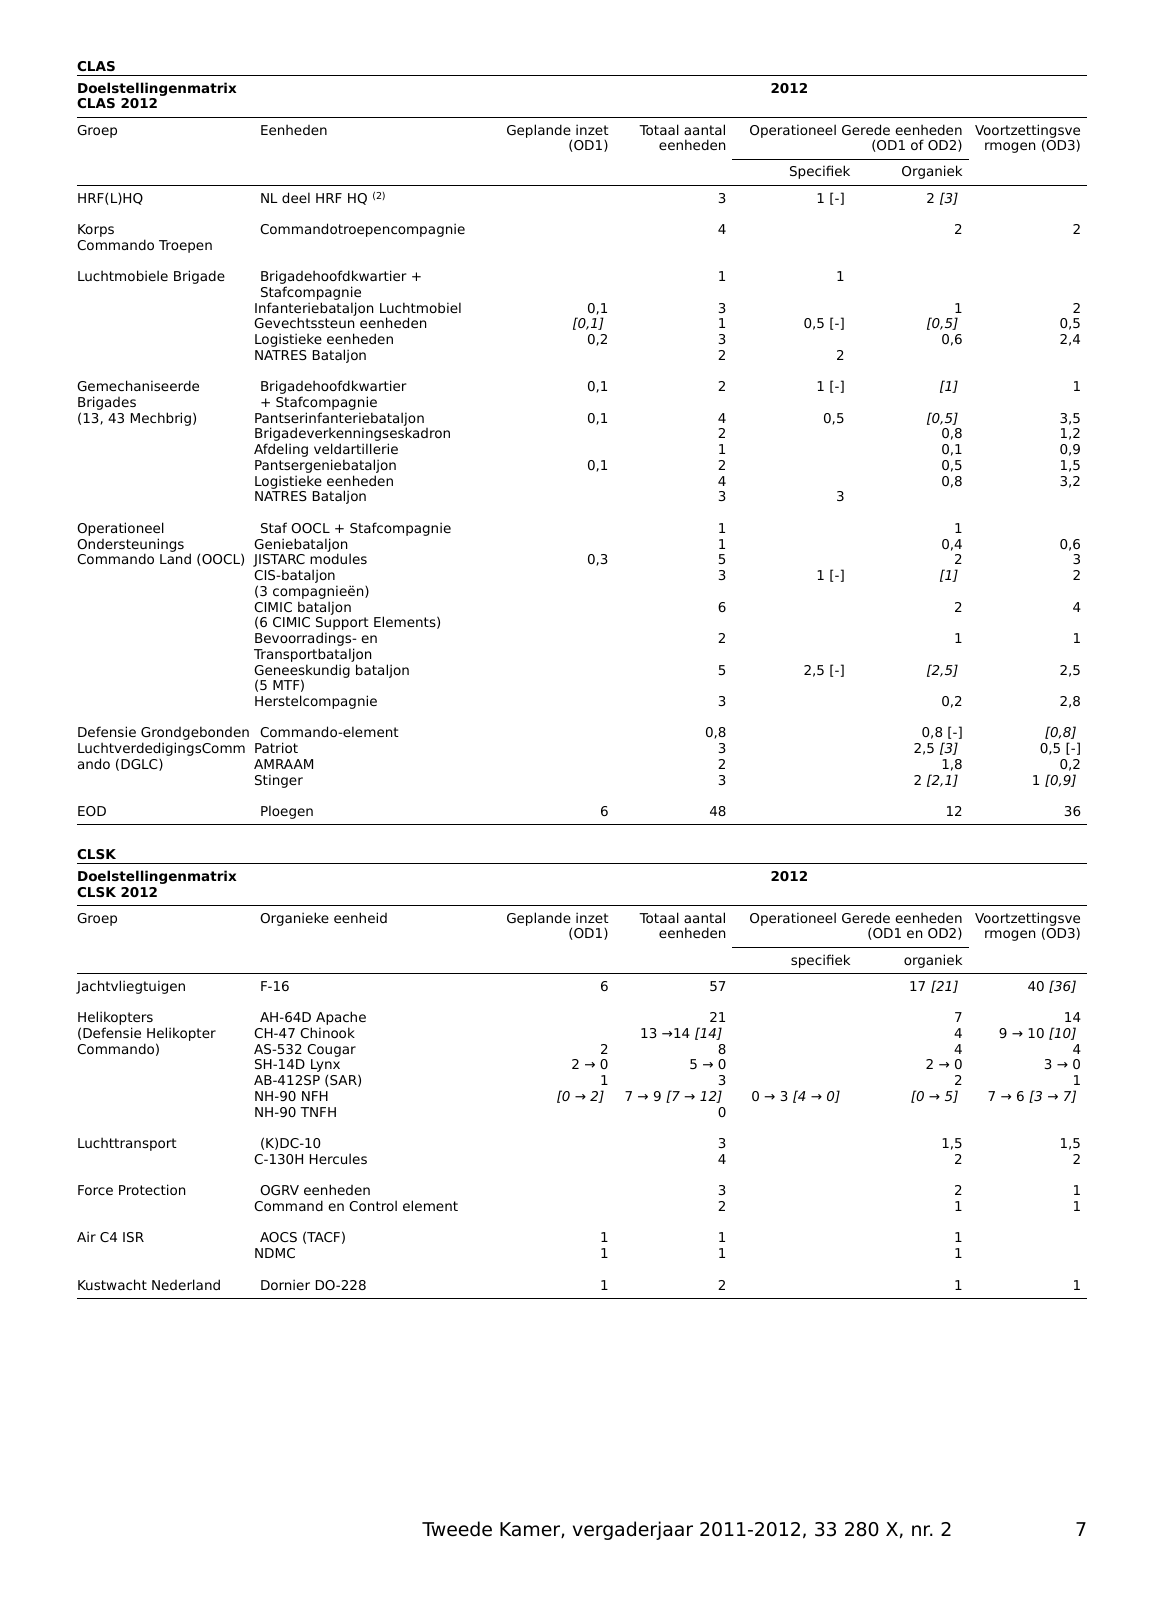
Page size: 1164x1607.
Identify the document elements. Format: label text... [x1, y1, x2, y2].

table_cell [77, 206, 254, 222]
table_cell [496, 206, 614, 222]
table_cell Helikopters (Defensie Helikopter Commando) [77, 1010, 254, 1120]
table_cell 2,5 [3] [850, 741, 968, 757]
table_cell Commandotroepencompagnie [254, 222, 496, 253]
table_cell [732, 1199, 850, 1214]
table_cell [0 → 5] [850, 1089, 968, 1104]
table_cell 0,5 [732, 411, 850, 426]
table_cell [969, 1167, 1087, 1183]
table_cell [0,5] [850, 316, 968, 332]
table_cell [496, 222, 614, 253]
table_cell [732, 994, 850, 1010]
table_cell 7 [850, 1010, 968, 1026]
table_cell 1 [732, 269, 850, 301]
table_cell F-16 [254, 974, 496, 994]
table_cell CH-47 Chinook [254, 1026, 496, 1041]
table_cell 1 [850, 1230, 968, 1246]
table_cell [969, 1246, 1087, 1262]
table_cell Command en Control element [254, 1199, 496, 1214]
table_cell [732, 974, 850, 994]
table_cell 1 [614, 269, 732, 301]
table_cell [254, 1215, 496, 1230]
table_cell 2 [732, 348, 850, 363]
table_cell 1 [969, 379, 1087, 411]
table_cell 0,5 [850, 458, 968, 473]
table_cell [254, 253, 496, 269]
table_cell Logistieke eenheden [254, 474, 496, 489]
table_cell 40 [36] [969, 974, 1087, 994]
table_cell [969, 253, 1087, 269]
table_cell 1 [0,9] [969, 773, 1087, 788]
table_header CLSK [77, 847, 1087, 863]
table_cell [969, 505, 1087, 521]
table_cell [969, 710, 1087, 725]
table_cell 2 [3] [850, 186, 968, 206]
table_cell 4 [850, 1026, 968, 1041]
table_cell [77, 788, 254, 804]
table_cell [496, 1120, 614, 1136]
table_cell 4 [969, 1041, 1087, 1057]
table_cell Geplande inzet (OD1) [496, 118, 614, 185]
table_cell 2 [614, 631, 732, 662]
table_cell Geniebataljon [254, 536, 496, 552]
table_cell Operationeel Gerede eenheden (OD1 of OD2) [732, 118, 968, 158]
table_cell [850, 1167, 968, 1183]
table_cell [254, 206, 496, 222]
table_cell [969, 1104, 1087, 1120]
table_cell [732, 1167, 850, 1183]
table_cell CIMIC bataljon (6 CIMIC Support Elements) [254, 599, 496, 631]
table_cell [732, 757, 850, 772]
table_cell 2 [2,1] [850, 773, 968, 788]
table_cell [614, 1120, 732, 1136]
table_cell 4 [614, 1152, 732, 1167]
table_cell [1] [850, 379, 968, 411]
table_cell [254, 1167, 496, 1183]
table_cell NH-90 TNFH [254, 1104, 496, 1120]
table_cell 2,4 [969, 332, 1087, 348]
table_cell [732, 788, 850, 804]
table_cell Force Protection [77, 1183, 254, 1214]
table_cell 6 [614, 599, 732, 631]
table_cell [614, 1262, 732, 1277]
table_cell [496, 536, 614, 552]
table_cell [732, 364, 850, 379]
table_cell Infanteriebataljon Luchtmobiel [254, 301, 496, 316]
table_cell [496, 505, 614, 521]
table_cell [254, 788, 496, 804]
table_cell [496, 741, 614, 757]
table_cell 2 [850, 222, 968, 253]
table_cell Eenheden [254, 118, 496, 185]
table_cell 2 [850, 1073, 968, 1089]
table_cell Herstelcompagnie [254, 694, 496, 709]
table_cell [496, 1215, 614, 1230]
table_cell [732, 631, 850, 662]
table_cell 0,3 [496, 552, 614, 568]
table_cell 0,5 [-] [969, 741, 1087, 757]
table_cell [732, 1104, 850, 1120]
table_cell [496, 694, 614, 709]
table_cell 0,1 [850, 442, 968, 458]
table_cell [496, 269, 614, 301]
table_cell 4 [614, 222, 732, 253]
table_cell Doelstellingenmatrix CLSK 2012 [77, 864, 496, 905]
table_cell [496, 348, 614, 363]
table_cell [969, 348, 1087, 363]
table_cell 0,5 [-] [732, 316, 850, 332]
table_cell 2 [969, 222, 1087, 253]
table_cell [850, 710, 968, 725]
table_cell 7 → 6 [3 → 7] [969, 1089, 1087, 1104]
table_cell [614, 253, 732, 269]
table_cell 2 → 0 [496, 1057, 614, 1073]
table_cell Voortzettingsvermogen (OD3) [969, 118, 1087, 185]
table_cell Luchtmobiele Brigade [77, 269, 254, 363]
table_cell [496, 662, 614, 694]
table_cell 3 [614, 186, 732, 206]
table_cell [850, 1120, 968, 1136]
table_cell 0,8 [614, 725, 732, 741]
table_cell 57 [614, 974, 732, 994]
table_cell [969, 269, 1087, 301]
table_cell [77, 1215, 254, 1230]
table_cell CIS-bataljon (3 compagnieën) [254, 568, 496, 599]
table_cell 2 [614, 426, 732, 442]
table_cell 1,5 [850, 1136, 968, 1152]
table_cell [850, 253, 968, 269]
table_cell 0,9 [969, 442, 1087, 458]
table_cell 3 [614, 332, 732, 348]
table_cell 3 [614, 489, 732, 505]
table_cell AB-412SP (SAR) [254, 1073, 496, 1089]
table_cell 2 [969, 301, 1087, 316]
table_cell JISTARC modules [254, 552, 496, 568]
table_cell 1 [496, 1246, 614, 1262]
table_cell [0,5] [850, 411, 968, 426]
table_cell 0,2 [969, 757, 1087, 772]
table_cell 1 [969, 1183, 1087, 1199]
table_cell 3 [614, 694, 732, 709]
table_cell 2 [614, 379, 732, 411]
table_cell [496, 442, 614, 458]
table_cell [496, 710, 614, 725]
table_cell [732, 552, 850, 568]
table_cell [496, 1136, 614, 1152]
table_cell 0,1 [496, 301, 614, 316]
table_cell [614, 206, 732, 222]
table_cell 2 [496, 1041, 614, 1057]
table_cell [732, 1120, 850, 1136]
table_cell [850, 788, 968, 804]
table_cell 3 → 0 [969, 1057, 1087, 1073]
table_cell Totaal aantal eenheden [614, 906, 732, 973]
table_cell 5 [614, 552, 732, 568]
table_cell [850, 505, 968, 521]
table_cell [732, 1041, 850, 1057]
table_cell Stinger [254, 773, 496, 788]
table_cell EOD [77, 804, 254, 824]
table_cell 0,1 [496, 379, 614, 411]
table_cell Doelstellingenmatrix CLAS 2012 [77, 76, 496, 117]
table_cell 2012 [496, 864, 1087, 905]
table_cell [1] [850, 568, 968, 599]
table_cell [850, 489, 968, 505]
table_cell [732, 458, 850, 473]
table_cell 1 [850, 1199, 968, 1214]
table_cell 8 [614, 1041, 732, 1057]
table_cell [732, 505, 850, 521]
table_cell 1 [-] [732, 186, 850, 206]
table_cell HRF(L)HQ [77, 186, 254, 206]
table_cell 0,2 [850, 694, 968, 709]
table_cell [850, 1104, 968, 1120]
table_cell [0,1] [496, 316, 614, 332]
table_cell [0,8] [969, 725, 1087, 741]
table_cell 1 [496, 1230, 614, 1246]
table_cell [614, 505, 732, 521]
table_cell Totaal aantal eenheden [614, 118, 732, 185]
table_cell [614, 788, 732, 804]
table_cell 0,1 [496, 458, 614, 473]
table_cell 1 [850, 1246, 968, 1262]
table_cell [614, 364, 732, 379]
table_cell 48 [614, 804, 732, 824]
table_cell AH-64D Apache [254, 1010, 496, 1026]
table_cell 2 [969, 568, 1087, 599]
table_cell [254, 505, 496, 521]
table_cell 0,2 [496, 332, 614, 348]
table_cell Dornier DO-228 [254, 1278, 496, 1298]
table_cell [732, 1010, 850, 1026]
table_cell Organiek [850, 160, 968, 185]
table_cell 1 [969, 1278, 1087, 1298]
table_cell 2,5 [969, 662, 1087, 694]
table_cell 12 [850, 804, 968, 824]
table_cell [496, 474, 614, 489]
table_cell 0,5 [969, 316, 1087, 332]
table_cell 36 [969, 804, 1087, 824]
table_cell OGRV eenheden [254, 1183, 496, 1199]
table_cell [77, 1167, 254, 1183]
table_cell 6 [496, 974, 614, 994]
table_cell [732, 442, 850, 458]
table_cell 1 [969, 1073, 1087, 1089]
table_cell [732, 1246, 850, 1262]
table_cell 3 [614, 1073, 732, 1089]
table_cell [77, 253, 254, 269]
table_cell [732, 1278, 850, 1298]
table_cell [77, 505, 254, 521]
table_cell [969, 186, 1087, 206]
table_cell [254, 364, 496, 379]
table_cell 2 [614, 458, 732, 473]
table_cell [2,5] [850, 662, 968, 694]
table_cell [496, 1010, 614, 1026]
table_cell 2 [614, 348, 732, 363]
table_cell 1 [614, 536, 732, 552]
table_cell 1 [614, 316, 732, 332]
table_cell [614, 994, 732, 1010]
table_cell [969, 364, 1087, 379]
table_cell [496, 788, 614, 804]
table_cell 2,5 [-] [732, 662, 850, 694]
table_cell [254, 994, 496, 1010]
table_cell 3 [614, 1183, 732, 1199]
table_cell [850, 1262, 968, 1277]
table_cell 5 → 0 [614, 1057, 732, 1073]
table_cell [732, 1057, 850, 1073]
table_cell 1 [969, 631, 1087, 662]
table_cell [0 → 2] [496, 1089, 614, 1104]
table_cell Air C4 ISR [77, 1230, 254, 1262]
table_cell 4 [850, 1041, 968, 1057]
table_cell Afdeling veldartillerie [254, 442, 496, 458]
table_cell [496, 1104, 614, 1120]
table_cell 3,2 [969, 474, 1087, 489]
table_cell [732, 1215, 850, 1230]
table_cell [732, 1262, 850, 1277]
table_cell [850, 994, 968, 1010]
table_cell [496, 186, 614, 206]
table_cell [496, 725, 614, 741]
table_cell 0,4 [850, 536, 968, 552]
table_cell [496, 521, 614, 536]
table_cell organiek [850, 948, 968, 973]
table_cell [732, 694, 850, 709]
table_cell Organieke eenheid [254, 906, 496, 973]
table_cell 2 [969, 1152, 1087, 1167]
table_cell 1,5 [969, 458, 1087, 473]
table_cell Groep [77, 906, 254, 973]
table_cell 3 [614, 741, 732, 757]
table_cell Brigadehoofdkwartier + Stafcompagnie [254, 379, 496, 411]
table_cell AS-532 Cougar [254, 1041, 496, 1057]
table_cell Brigadeverkenningseskadron [254, 426, 496, 442]
table_cell [850, 1215, 968, 1230]
table_cell 2 [850, 552, 968, 568]
table_cell 1 [-] [732, 379, 850, 411]
table_cell Jachtvliegtuigen [77, 974, 254, 994]
table_cell 3 [969, 552, 1087, 568]
table_cell 2 [850, 1183, 968, 1199]
table_cell 1 [850, 1278, 968, 1298]
table_cell 1 [496, 1278, 614, 1298]
table_cell Defensie Grondgebonden LuchtverdedigingsCommando (DGLC) [77, 725, 254, 788]
table_cell Ploegen [254, 804, 496, 824]
table_cell [969, 1215, 1087, 1230]
table_cell Geneeskundig bataljon (5 MTF) [254, 662, 496, 694]
table_cell [254, 1120, 496, 1136]
table_cell [496, 1152, 614, 1167]
table_cell [496, 1183, 614, 1199]
table_cell [732, 741, 850, 757]
table_cell 1 [850, 521, 968, 536]
table_cell 2,8 [969, 694, 1087, 709]
table_cell [732, 1073, 850, 1089]
table_cell specifiek [732, 948, 850, 973]
table_cell 9 → 10 [10] [969, 1026, 1087, 1041]
table_cell [496, 599, 614, 631]
table_cell NDMC [254, 1246, 496, 1262]
table_cell NATRES Bataljon [254, 489, 496, 505]
table_cell [732, 710, 850, 725]
table_cell 0,6 [969, 536, 1087, 552]
table_cell 2 [614, 1278, 732, 1298]
table_cell 4 [969, 599, 1087, 631]
table_cell [732, 253, 850, 269]
table_cell [732, 332, 850, 348]
table_cell Voortzettingsvermogen (OD3) [969, 906, 1087, 973]
table_cell 3 [614, 301, 732, 316]
table_cell [732, 206, 850, 222]
table_cell [614, 1167, 732, 1183]
table_cell AOCS (TACF) [254, 1230, 496, 1246]
table_cell Kustwacht Nederland [77, 1278, 254, 1298]
table_cell 1 [496, 1073, 614, 1089]
table_cell 2 → 0 [850, 1057, 968, 1073]
table_cell 4 [614, 411, 732, 426]
table_cell [732, 1026, 850, 1041]
table_cell [969, 206, 1087, 222]
table_cell Korps Commando Troepen [77, 222, 254, 253]
table_cell [496, 253, 614, 269]
table_cell Logistieke eenheden [254, 332, 496, 348]
table_cell 17 [21] [850, 974, 968, 994]
table_cell [496, 426, 614, 442]
table_cell 2 [850, 599, 968, 631]
table_cell 14 [969, 1010, 1087, 1026]
table_cell Geplande inzet (OD1) [496, 906, 614, 973]
table_cell 3 [614, 1136, 732, 1152]
table_cell [850, 269, 968, 301]
table_cell SH-14D Lynx [254, 1057, 496, 1073]
table_cell (K)DC-10 [254, 1136, 496, 1152]
table_cell Pantserinfanteriebataljon [254, 411, 496, 426]
table_cell [77, 1120, 254, 1136]
table_cell [496, 364, 614, 379]
table_cell 0,8 [850, 474, 968, 489]
table_cell NATRES Bataljon [254, 348, 496, 363]
table_cell NH-90 NFH [254, 1089, 496, 1104]
table_cell [496, 631, 614, 662]
table_cell [969, 521, 1087, 536]
table_cell [850, 206, 968, 222]
table_cell Operationeel Gerede eenheden (OD1 en OD2) [732, 906, 968, 947]
table_cell [614, 710, 732, 725]
table_cell 1 [614, 1230, 732, 1246]
table_cell 3,5 [969, 411, 1087, 426]
table_cell 6 [496, 804, 614, 824]
table_cell [732, 426, 850, 442]
table_cell 0 [614, 1104, 732, 1120]
table_cell 1,5 [969, 1136, 1087, 1152]
table_cell [732, 725, 850, 741]
table_cell Gemechaniseerde Brigades (13, 43 Mechbrig) [77, 379, 254, 505]
table_cell [732, 599, 850, 631]
table_cell 21 [614, 1010, 732, 1026]
table_cell 0 → 3 [4 → 0] [732, 1089, 850, 1104]
table_cell [77, 1262, 254, 1277]
table_cell [254, 1262, 496, 1277]
table_cell 4 [614, 474, 732, 489]
table_cell Pantsergeniebataljon [254, 458, 496, 473]
table_cell [732, 1152, 850, 1167]
table_cell 2012 [496, 76, 1087, 117]
table_cell 1 [969, 1199, 1087, 1214]
table_cell 0,8 [850, 426, 968, 442]
table_cell Groep [77, 118, 254, 185]
table_cell 1 [850, 301, 968, 316]
table_cell 1 [614, 521, 732, 536]
table_cell 3 [614, 773, 732, 788]
table_cell 3 [732, 489, 850, 505]
table_cell [496, 489, 614, 505]
table_cell [969, 1262, 1087, 1277]
table_cell 3 [614, 568, 732, 599]
table_cell [969, 489, 1087, 505]
table_cell 2 [614, 1199, 732, 1214]
table_cell [969, 1230, 1087, 1246]
table_cell NL deel HRF HQ (2) [254, 186, 496, 206]
table_cell [732, 222, 850, 253]
table_cell [732, 474, 850, 489]
table_cell 0,1 [496, 411, 614, 426]
table_cell 1 [850, 631, 968, 662]
table_cell Commando-element [254, 725, 496, 741]
table_cell [732, 1183, 850, 1199]
table_cell [969, 788, 1087, 804]
table_header CLAS [77, 59, 1087, 75]
table_cell [496, 994, 614, 1010]
table_cell [969, 1120, 1087, 1136]
table_cell 13 →14 [14] [614, 1026, 732, 1041]
table_cell [732, 301, 850, 316]
table_cell [732, 1230, 850, 1246]
table_cell [969, 994, 1087, 1010]
table_cell [496, 568, 614, 599]
table_cell 1,8 [850, 757, 968, 772]
table_cell 5 [614, 662, 732, 694]
table_cell [496, 773, 614, 788]
table_cell 1 [614, 442, 732, 458]
table_cell Bevoorradings- en Transportbataljon [254, 631, 496, 662]
table_cell [732, 804, 850, 824]
table_cell 1,2 [969, 426, 1087, 442]
table_cell 7 → 9 [7 → 12] [614, 1089, 732, 1104]
table_cell [732, 773, 850, 788]
table_cell Brigadehoofdkwartier + Stafcompagnie [254, 269, 496, 301]
table_cell Patriot [254, 741, 496, 757]
table_cell [496, 1167, 614, 1183]
table_cell [850, 348, 968, 363]
table_cell [732, 1136, 850, 1152]
table_cell 2 [614, 757, 732, 772]
table_cell [496, 1199, 614, 1214]
table_cell [732, 521, 850, 536]
table_cell Operationeel Ondersteunings Commando Land (OOCL) [77, 521, 254, 709]
table_cell [496, 757, 614, 772]
table_cell [496, 1026, 614, 1041]
table_cell AMRAAM [254, 757, 496, 772]
table_cell 0,8 [-] [850, 725, 968, 741]
table_cell [614, 1215, 732, 1230]
table_cell 1 [614, 1246, 732, 1262]
table_cell Specifiek [732, 160, 850, 185]
table_cell Staf OOCL + Stafcompagnie [254, 521, 496, 536]
table_cell [732, 536, 850, 552]
table_cell [77, 994, 254, 1010]
table_cell 2 [850, 1152, 968, 1167]
table_cell Luchttransport [77, 1136, 254, 1167]
table_cell [77, 710, 254, 725]
table_cell 0,6 [850, 332, 968, 348]
table_cell [77, 364, 254, 379]
table_cell C-130H Hercules [254, 1152, 496, 1167]
table_cell Gevechtssteun eenheden [254, 316, 496, 332]
table_cell [496, 1262, 614, 1277]
table_cell [254, 710, 496, 725]
table_cell [850, 364, 968, 379]
table_cell 1 [-] [732, 568, 850, 599]
